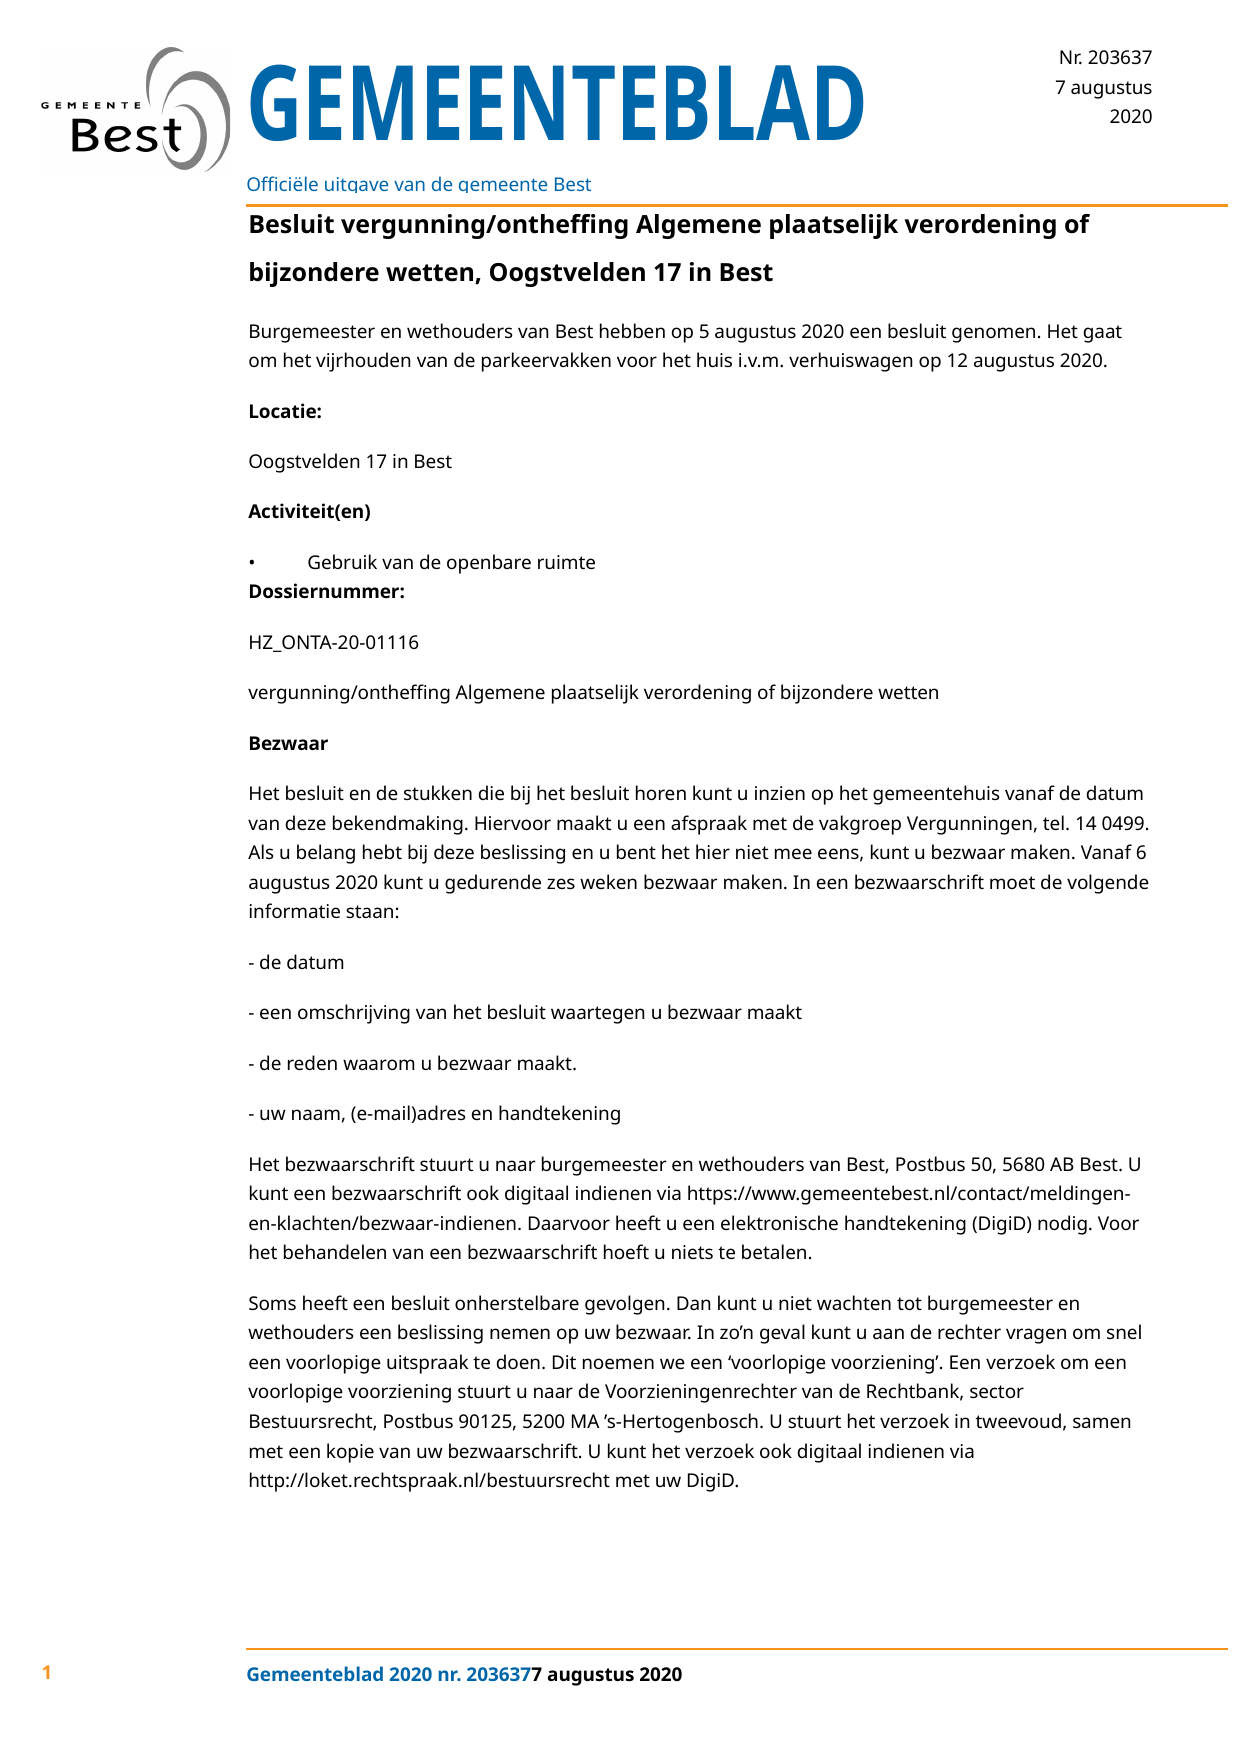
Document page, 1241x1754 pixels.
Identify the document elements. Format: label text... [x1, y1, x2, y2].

text - een omschrijving van het besluit waartegen u bezwaar maakt [248, 999, 1152, 1025]
text - uw naam, (e-mail)adres en handtekening [248, 1100, 1152, 1126]
text Burgemeester en wethouders van Best hebben op 5 augustus 2020 een besluit genomen. Het gaat om het vijrhouden van de parkeervakken voor het huis i.v.m. verhuiswagen op 12 augustus 2020. [248, 318, 1152, 373]
text Oogstvelden 17 in Best [248, 448, 1152, 474]
text Activiteit(en) [248, 499, 1152, 524]
text - de datum [248, 949, 1152, 975]
text vergunning/ontheffing Algemene plaatselijk verordening of bijzondere wetten [248, 679, 1152, 705]
text Bezwaar [248, 730, 1152, 756]
text Het bezwaarschrift stuurt u naar burgemeester en wethouders van Best, Postbus 50, 5680 AB Best. U kunt een bezwaarschrift ook digitaal indienen via https://www.gemeentebest.nl/contact/meldingen-en-klachten/bezwaar-indienen. Daarvoor heeft u een elektronische handtekening (DigiD) nodig. Voor het behandelen van een bezwaarschrift hoeft u niets te betalen. [248, 1151, 1152, 1265]
text Dossiernummer: [248, 579, 1152, 604]
picture [41, 47, 231, 172]
text Besluit vergunning/ontheffing Algemene plaatselijk verordening of bijzondere wetten, Oogstvelden 17 in Best [248, 207, 1152, 288]
text Het besluit en de stukken die bij het besluit horen kunt u inzien op het gemeentehuis vanaf de datum van deze bekendmaking. Hiervoor maakt u een afspraak met de vakgroep Vergunningen, tel. 14 0499. Als u belang hebt bij deze beslissing en u bent het hier niet mee eens, kunt u bezwaar maken. Vanaf 6 augustus 2020 kunt u gedurende zes weken bezwaar maken. In een bezwaarschrift moet de volgende informatie staan: [248, 780, 1152, 924]
text Locatie: [248, 398, 1152, 424]
text HZ_ONTA-20-01116 [248, 629, 1152, 655]
text - de reden waarom u bezwaar maakt. [248, 1050, 1152, 1076]
list Gebruik van de openbare ruimte [248, 549, 1152, 575]
text Soms heeft een besluit onherstelbare gevolgen. Dan kunt u niet wachten tot burgemeester en wethouders een beslissing nemen op uw bezwaar. In zo’n geval kunt u aan de rechter vragen om snel een voorlopige uitspraak te doen. Dit noemen we een ‘voorlopige voorziening’. Een verzoek om een voorlopige voorziening stuurt u naar de Voorzieningenrechter van de Rechtbank, sector Bestuursrecht, Postbus 90125, 5200 MA ’s-Hertogenbosch. U stuurt het verzoek in tweevoud, samen met een kopie van uw bezwaarschrift. U kunt het verzoek ook digitaal indienen via http://loket.rechtspraak.nl/bestuursrecht met uw DigiD. [248, 1290, 1152, 1493]
